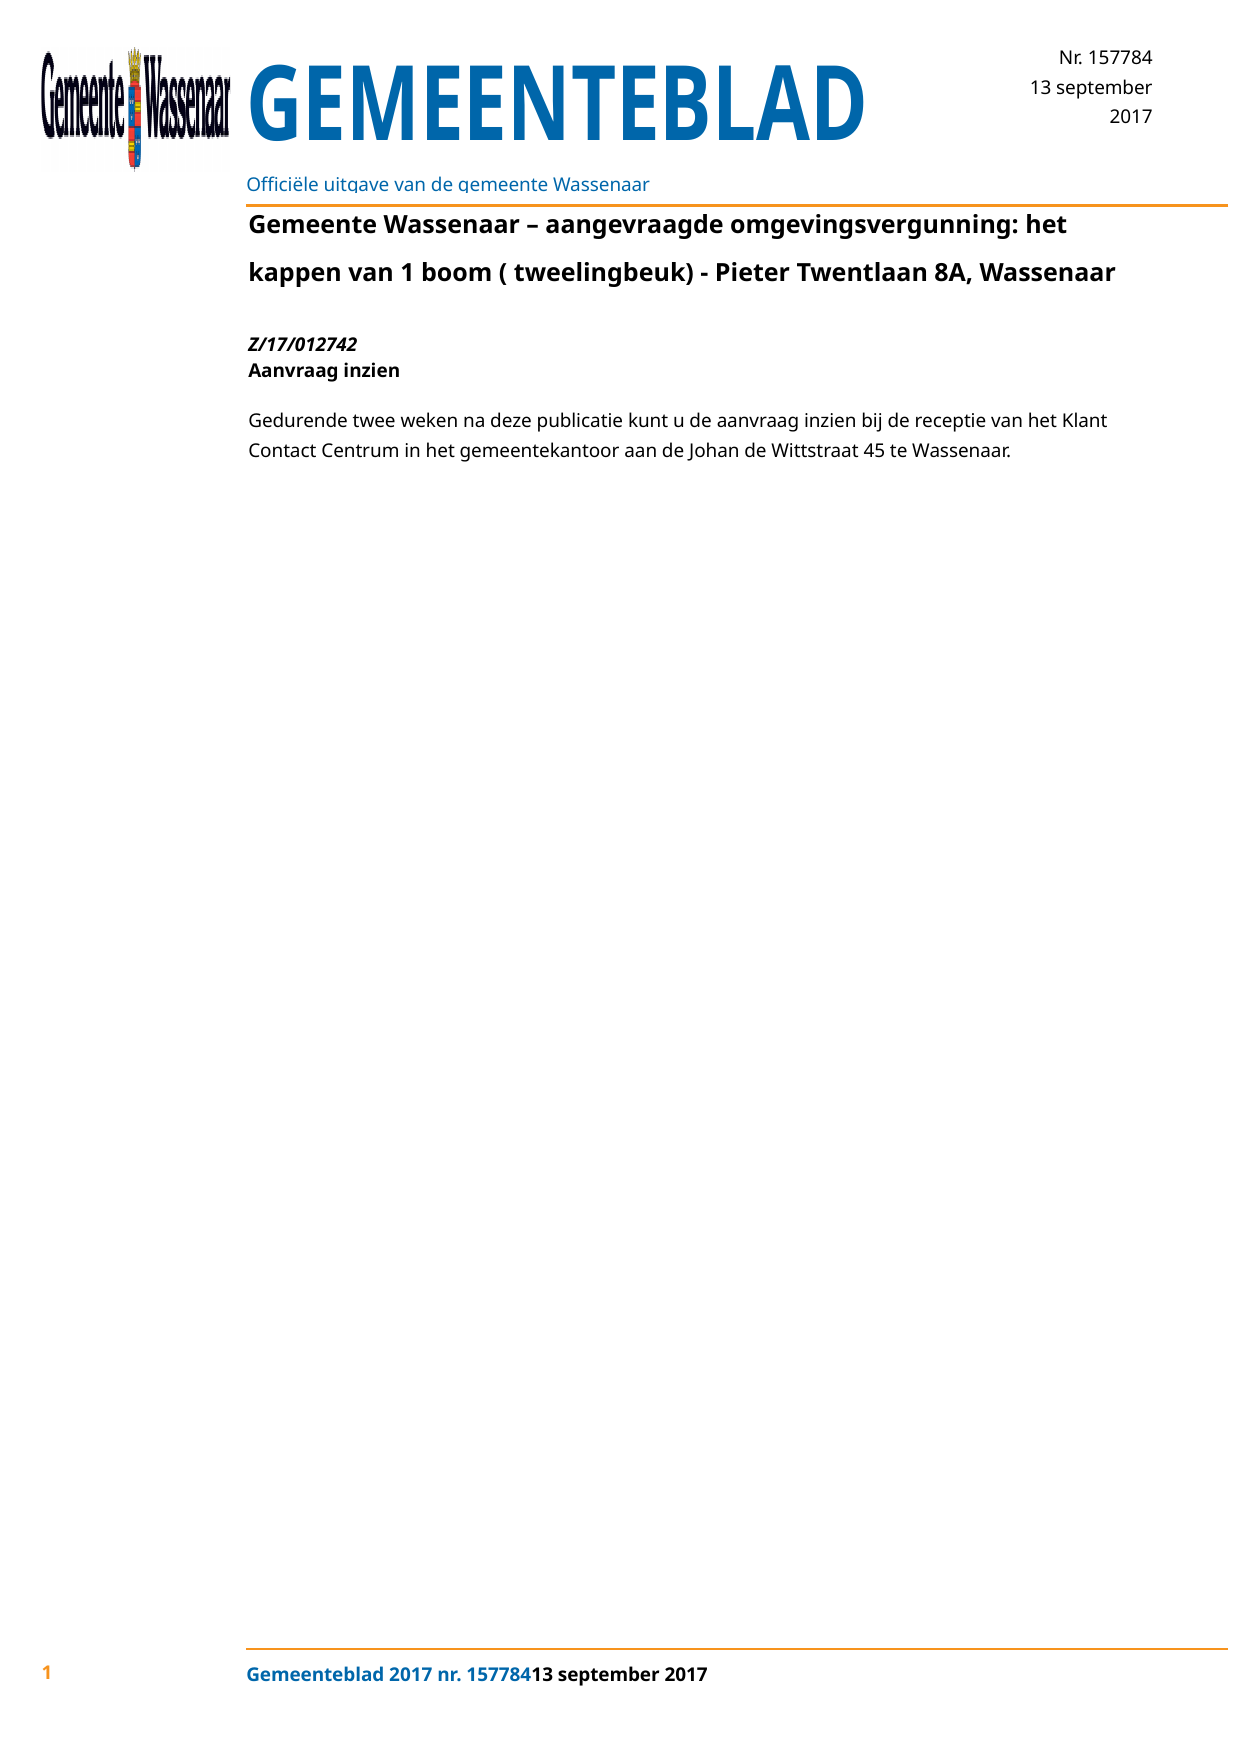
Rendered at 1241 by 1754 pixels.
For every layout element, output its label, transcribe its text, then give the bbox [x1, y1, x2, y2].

text Gedurende twee weken na deze publicatie kunt u de aanvraag inzien bij de receptie van het Klant Contact Centrum in het gemeentekantoor aan de Johan de Wittstraat 45 te Wassenaar. [248, 408, 1152, 463]
text Gemeente Wassenaar – aangevraagde omgevingsvergunning: het kappen van 1 boom ( tweelingbeuk) - Pieter Twentlaan 8A, Wassenaar [248, 207, 1152, 288]
picture [41, 47, 231, 172]
text Z/17/012742 [248, 331, 1152, 357]
text Aanvraag inzien [248, 357, 1152, 383]
